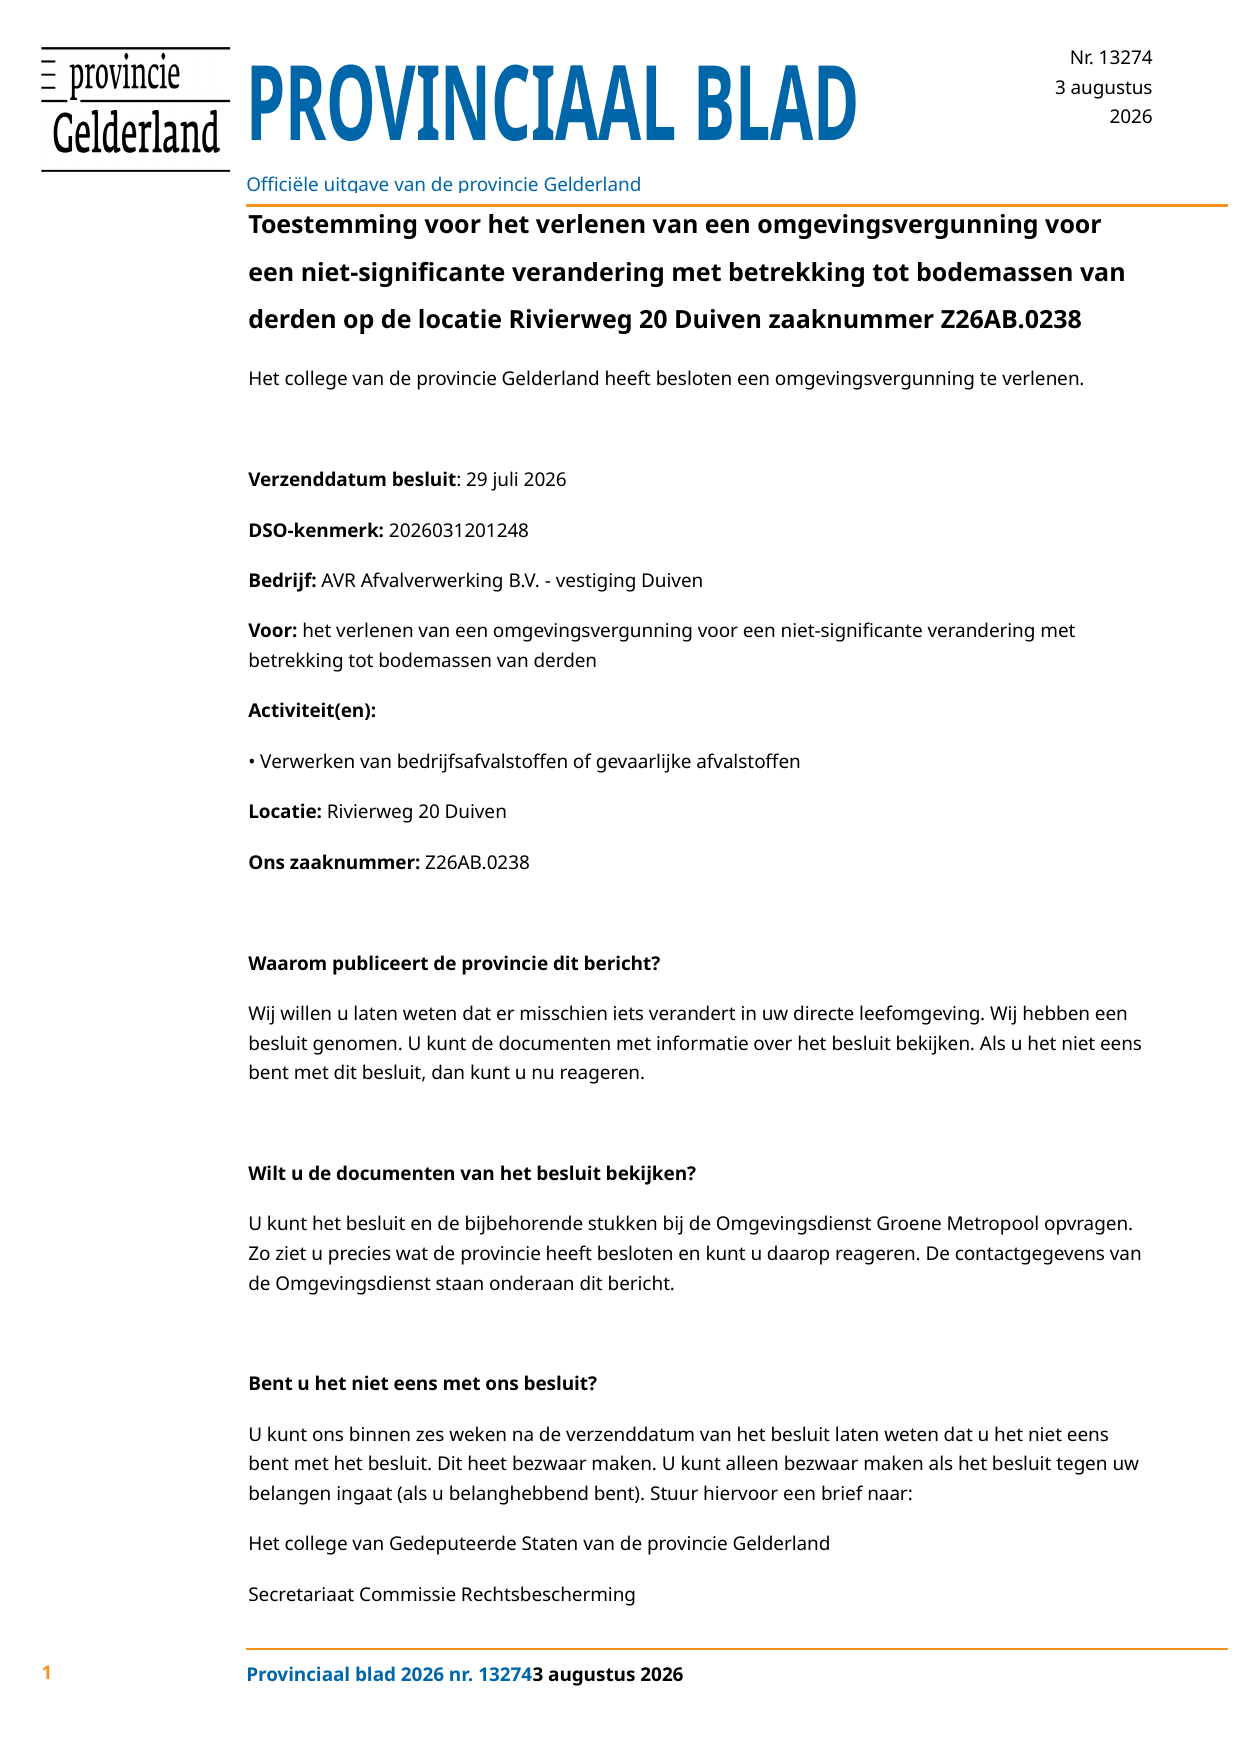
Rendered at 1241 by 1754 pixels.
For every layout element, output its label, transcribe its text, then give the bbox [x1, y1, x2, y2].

text Toestemming voor het verlenen van een omgevingsvergunning voor een niet-significante verandering met betrekking tot bodemassen van derden op de locatie Rivierweg 20 Duiven zaaknummer Z26AB.0238 [248, 207, 1152, 336]
text Secretariaat Commissie Rechtsbescherming [248, 1581, 1152, 1607]
text Verzenddatum besluit: 29 juli 2026 [248, 466, 1152, 492]
text U kunt het besluit en de bijbehorende stukken bij de Omgevingsdienst Groene Metropool opvragen. Zo ziet u precies wat de provincie heeft besloten en kunt u daarop reageren. De contactgegevens van de Omgevingsdienst staan onderaan dit bericht. [248, 1211, 1152, 1295]
text Het college van de provincie Gelderland heeft besloten een omgevingsvergunning te verlenen. [248, 366, 1152, 391]
text U kunt ons binnen zes weken na de verzenddatum van het besluit laten weten dat u het niet eens bent met het besluit. Dit heet bezwaar maken. U kunt alleen bezwaar maken als het besluit tegen uw belangen ingaat (als u belanghebbend bent). Stuur hiervoor een brief naar: [248, 1421, 1152, 1506]
picture [41, 47, 231, 172]
text Bedrijf: AVR Afvalverwerking B.V. - vestiging Duiven [248, 567, 1152, 593]
text Bent u het niet eens met ons besluit? [248, 1371, 1152, 1396]
text Wilt u de documenten van het besluit bekijken? [248, 1160, 1152, 1186]
text Ons zaaknummer: Z26AB.0238 [248, 849, 1152, 874]
text Activiteit(en): [248, 698, 1152, 723]
text Locatie: Rivierweg 20 Duiven [248, 798, 1152, 824]
text DSO-kenmerk: 2026031201248 [248, 517, 1152, 542]
text Wij willen u laten weten dat er misschien iets verandert in uw directe leefomgeving. Wij hebben een besluit genomen. U kunt de documenten met informatie over het besluit bekijken. Als u het niet eens bent met dit besluit, dan kunt u nu reageren. [248, 1000, 1152, 1085]
text • Verwerken van bedrijfsafvalstoffen of gevaarlijke afvalstoffen [248, 748, 1152, 774]
text Waarom publiceert de provincie dit bericht? [248, 950, 1152, 975]
text Voor: het verlenen van een omgevingsvergunning voor een niet-significante verandering met betrekking tot bodemassen van derden [248, 618, 1152, 673]
text Het college van Gedeputeerde Staten van de provincie Gelderland [248, 1531, 1152, 1556]
